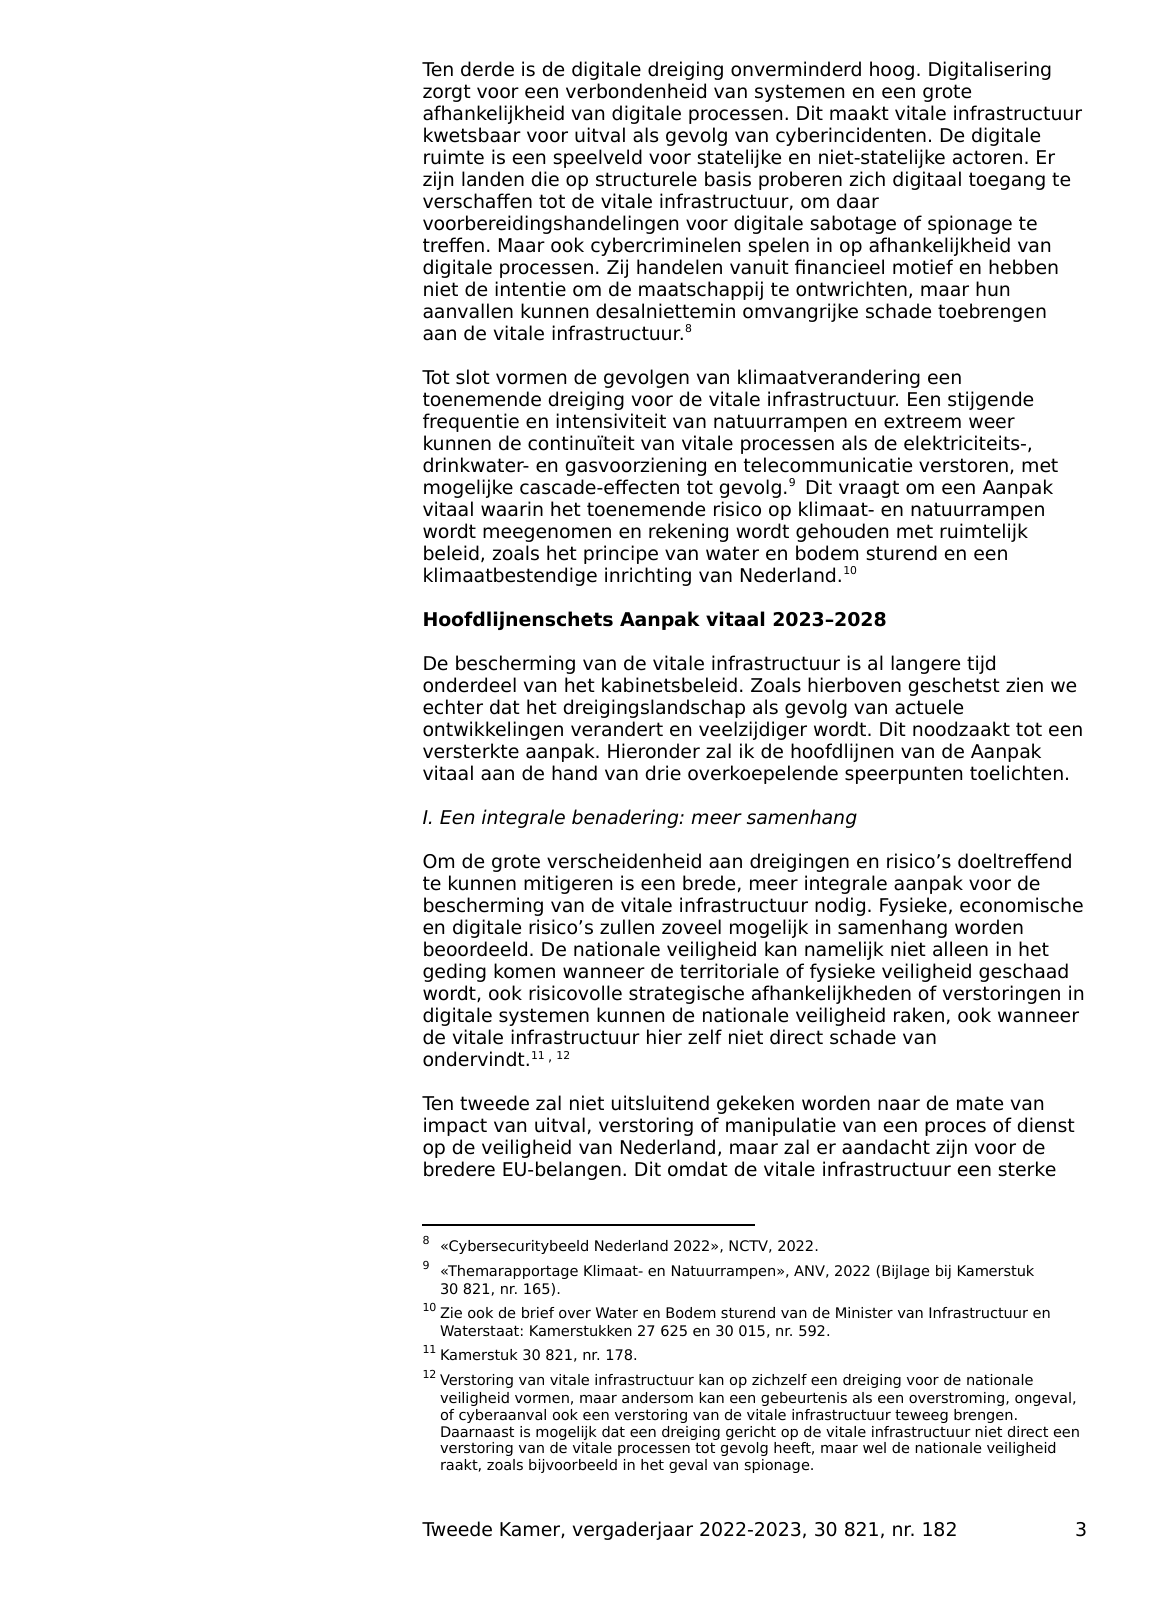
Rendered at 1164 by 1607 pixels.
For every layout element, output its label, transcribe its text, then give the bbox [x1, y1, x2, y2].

text Verstoring van vitale infrastructuur kan op zichzelf een dreiging voor de nationale veiligheid vormen, maar andersom kan een gebeurtenis als een overstroming, ongeval, of cyberaanval ook een verstoring van de vitale infrastructuur teweeg brengen. Daarnaast is mogelijk dat een dreiging gericht op de vitale infrastructuur niet direct een verstoring van de vitale processen tot gevolg heeft, maar wel de nationale veiligheid raakt, zoals bijvoorbeeld in het geval van spionage. [422, 1368, 1087, 1474]
text De bescherming van de vitale infrastructuur is al langere tijd onderdeel van het kabinetsbeleid. Zoals hierboven geschetst zien we echter dat het dreigingslandschap als gevolg van actuele ontwikkelingen verandert en veelzijdiger wordt. Dit noodzaakt tot een versterkte aanpak. Hieronder zal ik de hoofdlijnen van de Aanpak vitaal aan de hand van drie overkoepelende speerpunten toelichten. [422, 653, 1087, 785]
text Om de grote verscheidenheid aan dreigingen en risico’s doeltreffend te kunnen mitigeren is een brede, meer integrale aanpak voor de bescherming van de vitale infrastructuur nodig. Fysieke, economische en digitale risico’s zullen zoveel mogelijk in samenhang worden beoordeeld. De nationale veiligheid kan namelijk niet alleen in het geding komen wanneer de territoriale of fysieke veiligheid geschaad wordt, ook risicovolle strategische afhankelijkheden of verstoringen in digitale systemen kunnen de nationale veiligheid raken, ook wanneer de vitale infrastructuur hier zelf niet direct schade van ondervindt., [422, 851, 1087, 1071]
subtitle I. Een integrale benadering: meer samenhang [422, 807, 1087, 829]
subtitle Hoofdlijnenschets Aanpak vitaal 2023–2028 [422, 609, 1087, 631]
text «Themarapportage Klimaat- en Natuurrampen», ANV, 2022 (Bijlage bij Kamerstuk 30 821, nr. 165). [422, 1259, 1087, 1298]
text Ten tweede zal niet uitsluitend gekeken worden naar de mate van impact van uitval, verstoring of manipulatie van een proces of dienst op de veiligheid van Nederland, maar zal er aandacht zijn voor de bredere EU-belangen. Dit omdat de vitale infrastructuur een sterke [422, 1093, 1087, 1181]
text Tot slot vormen de gevolgen van klimaatverandering een toenemende dreiging voor de vitale infrastructuur. Een stijgende frequentie en intensiviteit van natuurrampen en extreem weer kunnen de continuïteit van vitale processen als de elektriciteits-, drinkwater- en gasvoorziening en telecommunicatie verstoren, met mogelijke cascade-effecten tot gevolg. Dit vraagt om een Aanpak vitaal waarin het toenemende risico op klimaat- en natuurrampen wordt meegenomen en rekening wordt gehouden met ruimtelijk beleid, zoals het principe van water en bodem sturend en een klimaatbestendige inrichting van Nederland. [422, 367, 1087, 587]
text Kamerstuk 30 821, nr. 178. [422, 1343, 1087, 1365]
text «Cybersecuritybeeld Nederland 2022», NCTV, 2022. [422, 1234, 1087, 1256]
text Zie ook de brief over Water en Bodem sturend van de Minister van Infrastructuur en Waterstaat: Kamerstukken 27 625 en 30 015, nr. 592. [422, 1301, 1087, 1340]
text Ten derde is de digitale dreiging onverminderd hoog. Digitalisering zorgt voor een verbondenheid van systemen en een grote afhankelijkheid van digitale processen. Dit maakt vitale infrastructuur kwetsbaar voor uitval als gevolg van cyberincidenten. De digitale ruimte is een speelveld voor statelijke en niet-statelijke actoren. Er zijn landen die op structurele basis proberen zich digitaal toegang te verschaffen tot de vitale infrastructuur, om daar voorbereidingshandelingen voor digitale sabotage of spionage te treffen. Maar ook cybercriminelen spelen in op afhankelijkheid van digitale processen. Zij handelen vanuit financieel motief en hebben niet de intentie om de maatschappij te ontwrichten, maar hun aanvallen kunnen desalniettemin omvangrijke schade toebrengen aan de vitale infrastructuur. [422, 59, 1087, 345]
